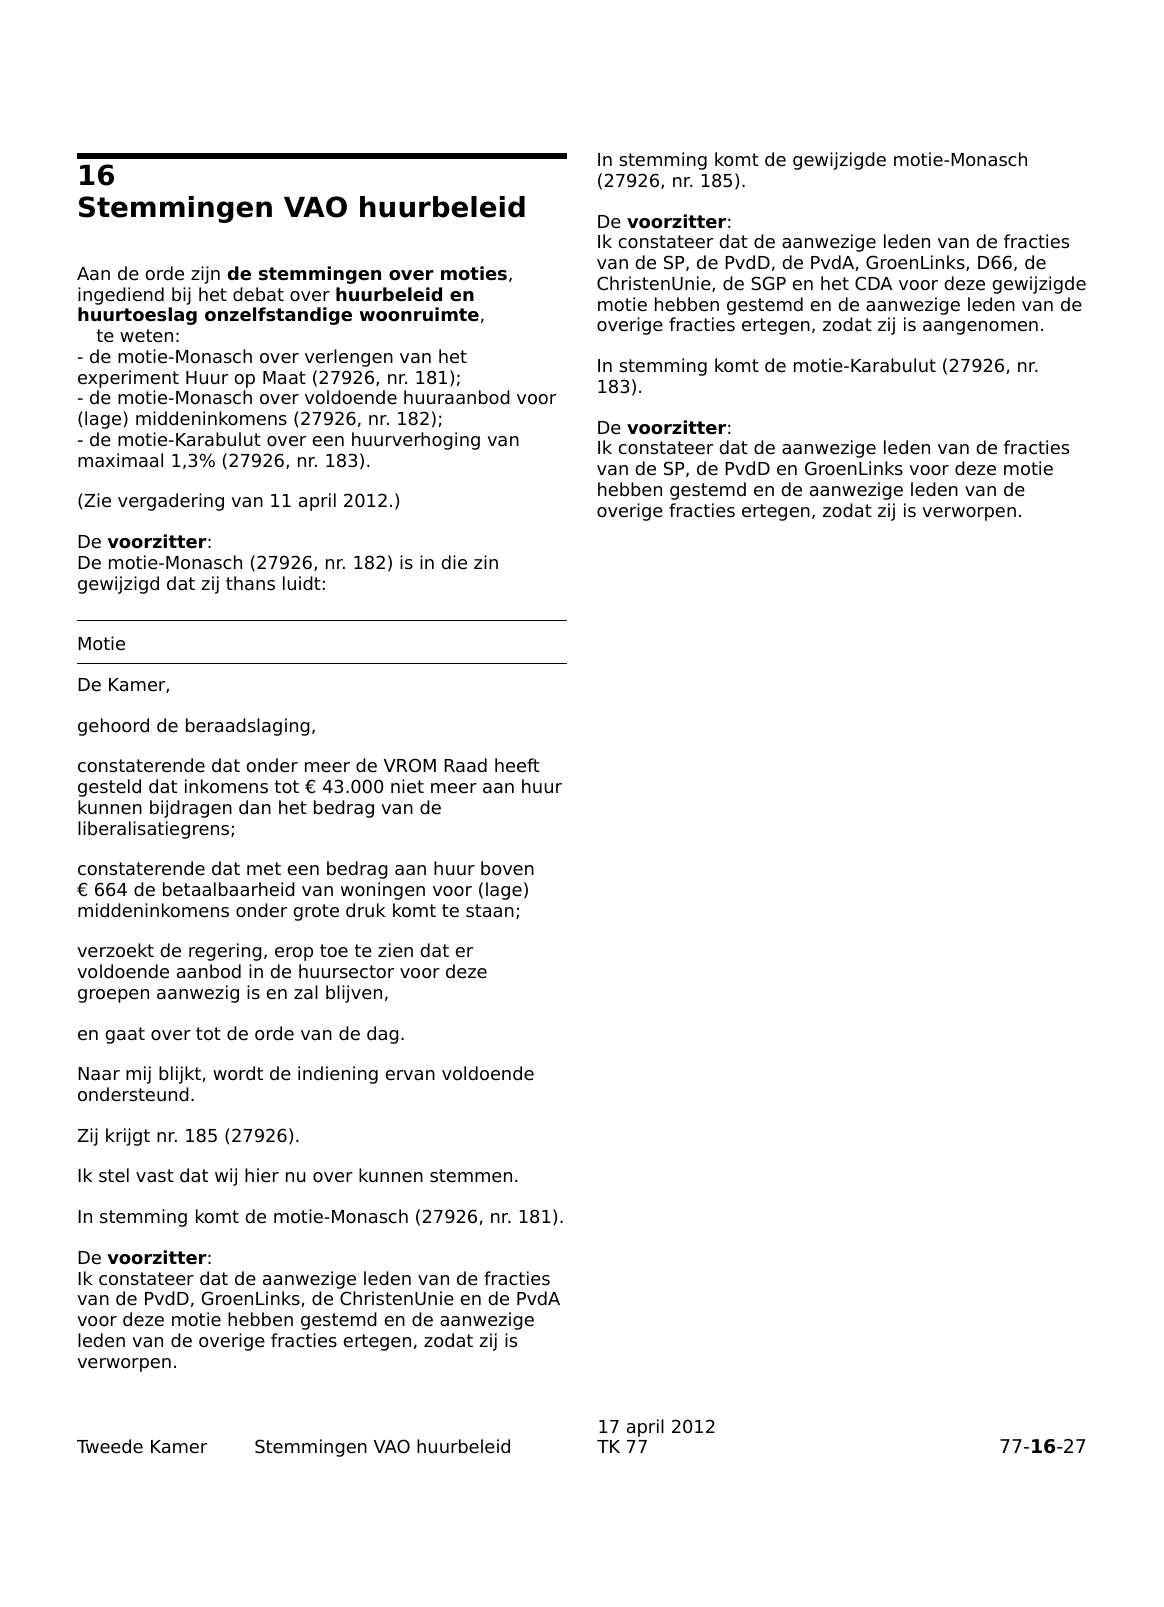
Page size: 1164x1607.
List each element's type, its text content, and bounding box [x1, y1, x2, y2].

text Aan de orde zijn de stemmingen over moties, ingediend bij het debat over huurbeleid en huurtoeslag onzelfstandige woonruimte, [77, 264, 567, 326]
text (Zie vergadering van 11 april 2012.) [77, 491, 567, 512]
text In stemming komt de motie-Monasch (27926, nr. 181). [77, 1207, 567, 1228]
text en gaat over tot de orde van de dag. [77, 1023, 567, 1044]
title 16 Stemmingen VAO huurbeleid [77, 159, 567, 224]
text - de motie-Monasch over voldoende huuraanbod voor (lage) middeninkomens (27926, nr. 182); [77, 388, 567, 430]
text Ik stel vast dat wij hier nu over kunnen stemmen. [77, 1166, 567, 1187]
text Zij krijgt nr. 185 (27926). [77, 1126, 567, 1146]
text gehoord de beraadslaging, [77, 715, 567, 736]
text constaterende dat met een bedrag aan huur boven € 664 de betaalbaarheid van woningen voor (lage) middeninkomens onder grote druk komt te staan; [77, 859, 567, 921]
text De voorzitter: [596, 212, 1087, 232]
text De motie-Monasch (27926, nr. 182) is in die zin gewijzigd dat zij thans luidt: [77, 553, 567, 594]
text Ik constateer dat de aanwezige leden van de fracties van de PvdD, GroenLinks, de ChristenUnie en de PvdA voor deze motie hebben gestemd en de aanwezige leden van de overige fracties ertegen, zodat zij is verworpen. [77, 1268, 567, 1372]
text De Kamer, [77, 675, 567, 695]
text Motie [77, 634, 567, 655]
text De voorzitter: [77, 1248, 567, 1268]
text constaterende dat onder meer de VROM Raad heeft gesteld dat inkomens tot € 43.000 niet meer aan huur kunnen bijdragen dan het bedrag van de liberalisatiegrens; [77, 756, 567, 839]
text te weten: [77, 326, 567, 347]
text Ik constateer dat de aanwezige leden van de fracties van de SP, de PvdD, de PvdA, GroenLinks, D66, de ChristenUnie, de SGP en het CDA voor deze gewijzigde motie hebben gestemd en de aanwezige leden van de overige fracties ertegen, zodat zij is aangenomen. [596, 232, 1087, 336]
text In stemming komt de gewijzigde motie-Monasch (27926, nr. 185). [596, 150, 1087, 192]
text De voorzitter: [596, 417, 1087, 438]
text - de motie-Karabulut over een huurverhoging van maximaal 1,3% (27926, nr. 183). [77, 430, 567, 471]
text De voorzitter: [77, 532, 567, 553]
text In stemming komt de motie-Karabulut (27926, nr. 183). [596, 356, 1087, 397]
text - de motie-Monasch over verlengen van het experiment Huur op Maat (27926, nr. 181); [77, 347, 567, 388]
text Naar mij blijkt, wordt de indiening ervan voldoende ondersteund. [77, 1064, 567, 1106]
text Ik constateer dat de aanwezige leden van de fracties van de SP, de PvdD en GroenLinks voor deze motie hebben gestemd en de aanwezige leden van de overige fracties ertegen, zodat zij is verworpen. [596, 438, 1087, 521]
text verzoekt de regering, erop toe te zien dat er voldoende aanbod in de huursector voor deze groepen aanwezig is en zal blijven, [77, 941, 567, 1003]
